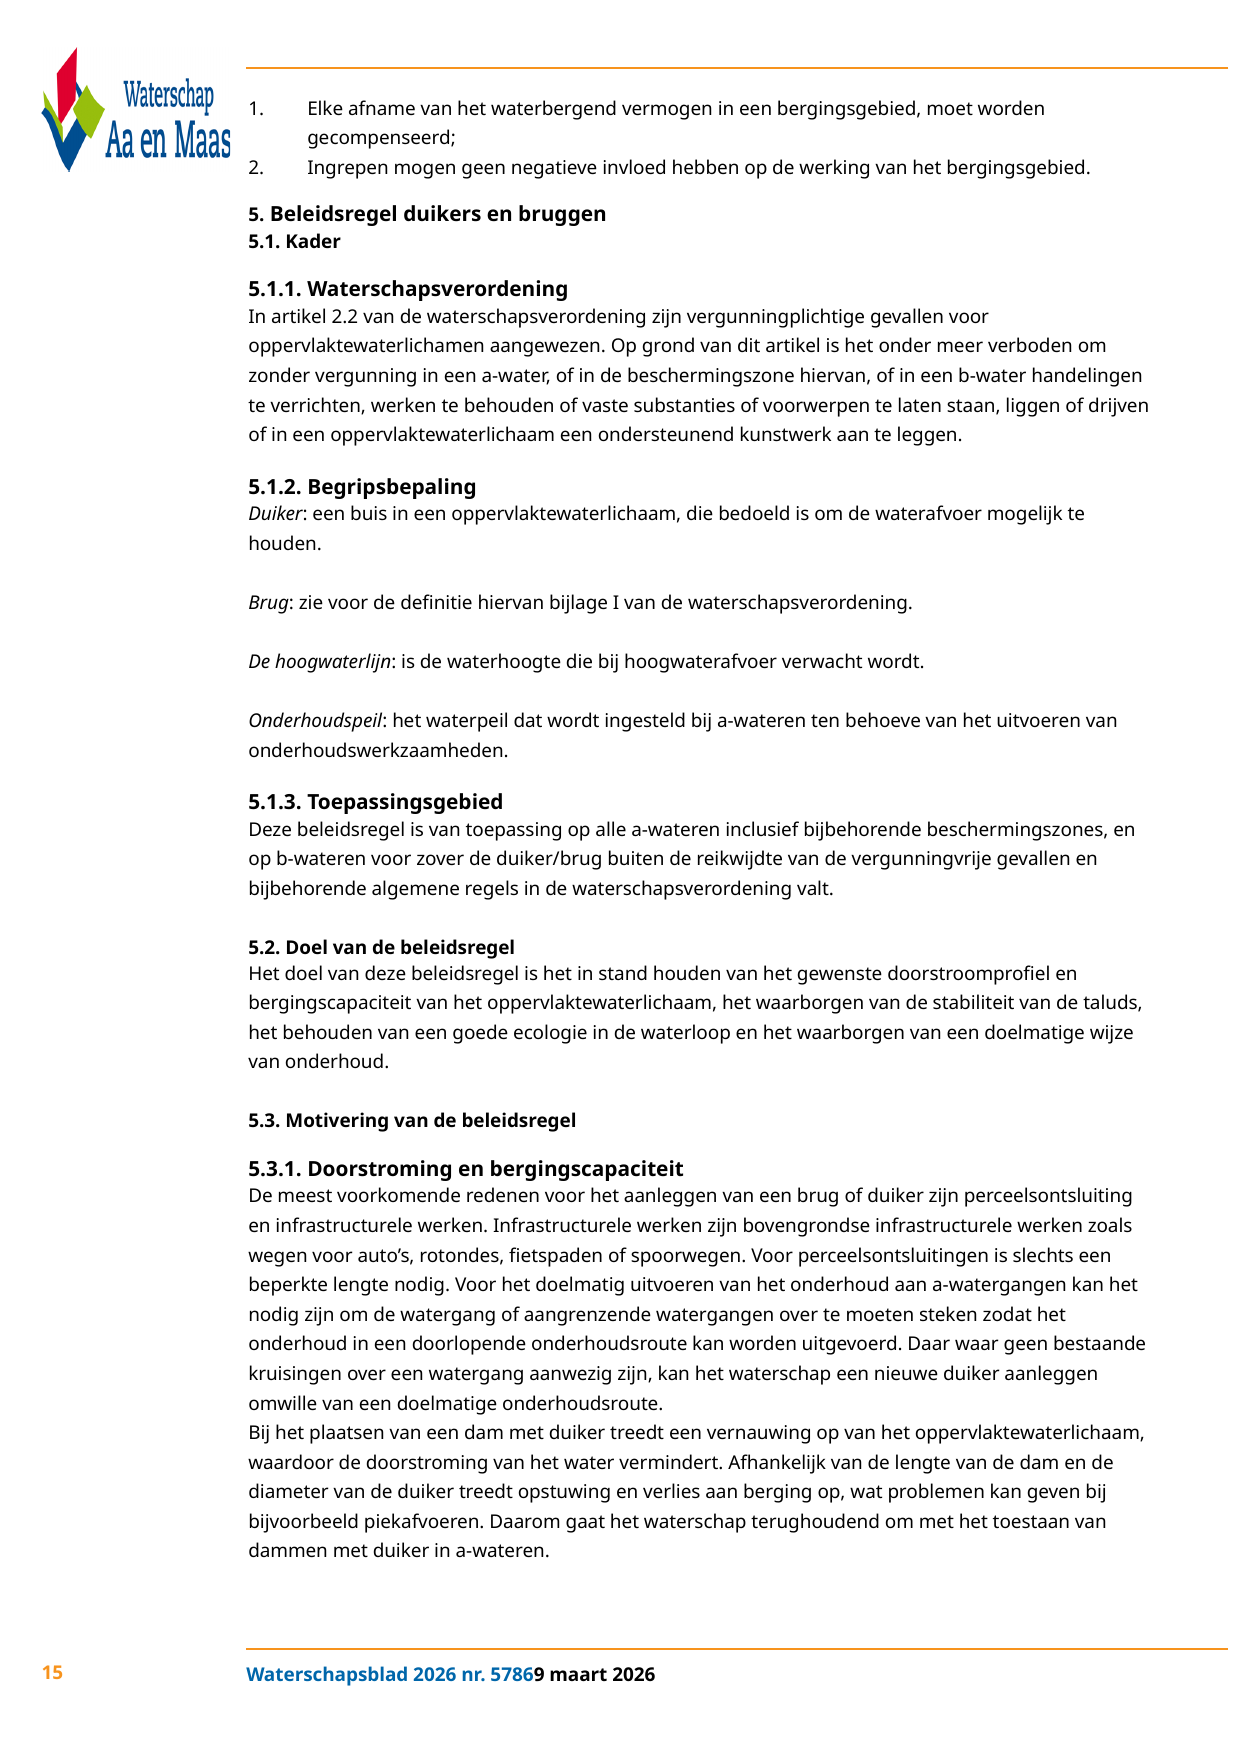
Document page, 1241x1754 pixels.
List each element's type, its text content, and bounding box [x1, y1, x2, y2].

text In artikel 2.2 van de waterschapsverordening zijn vergunningplichtige gevallen voor oppervlaktewaterlichamen aangewezen. Op grond van dit artikel is het onder meer verboden om zonder vergunning in een a-water, of in de beschermingszone hiervan, of in een b-water handelingen te verrichten, werken te behouden of vaste substanties of voorwerpen te laten staan, liggen of drijven of in een oppervlaktewaterlichaam een ondersteunend kunstwerk aan te leggen. [248, 303, 1152, 447]
picture [41, 47, 231, 172]
text De hoogwaterlijn: is de waterhoogte die bij hoogwaterafvoer verwacht wordt. [248, 648, 1152, 674]
text 5.1.2. Begripsbepaling [248, 472, 1152, 500]
text 5.2. Doel van de beleidsregel [248, 934, 1152, 960]
text 5. Beleidsregel duikers en bruggen [248, 199, 1152, 228]
text Duiker: een buis in een oppervlaktewaterlichaam, die bedoeld is om de waterafvoer mogelijk te houden. [248, 500, 1152, 556]
text 5.1.1. Waterschapsverordening [248, 274, 1152, 303]
text Deze beleidsregel is van toepassing op alle a-wateren inclusief bijbehorende beschermingszones, en op b-wateren voor zover de duiker/brug buiten de reikwijdte van de vergunningvrije gevallen en bijbehorende algemene regels in de waterschapsverordening valt. [248, 816, 1152, 901]
text 5.3. Motivering van de beleidsregel [248, 1108, 1152, 1133]
text Bij het plaatsen van een dam met duiker treedt een vernauwing op van het oppervlaktewaterlichaam, waardoor de doorstroming van het water vermindert. Afhankelijk van de lengte van de dam en de diameter van de duiker treedt opstuwing en verlies aan berging op, wat problemen kan geven bij bijvoorbeeld piekafvoeren. Daarom gaat het waterschap terughoudend om met het toestaan van dammen met duiker in a-wateren. [248, 1419, 1152, 1563]
text 5.1. Kader [248, 228, 1152, 254]
text 5.3.1. Doorstroming en bergingscapaciteit [248, 1154, 1152, 1183]
text 5.1.3. Toepassingsgebied [248, 787, 1152, 816]
text Onderhoudspeil: het waterpeil dat wordt ingesteld bij a-wateren ten behoeve van het uitvoeren van onderhoudswerkzaamheden. [248, 707, 1152, 763]
text Het doel van deze beleidsregel is het in stand houden van het gewenste doorstroomprofiel en bergingscapaciteit van het oppervlaktewaterlichaam, het waarborgen van de stabiliteit van de taluds, het behouden van een goede ecologie in de waterloop en het waarborgen van een doelmatige wijze van onderhoud. [248, 960, 1152, 1074]
text Brug: zie voor de definitie hiervan bijlage I van de waterschapsverordening. [248, 589, 1152, 615]
text De meest voorkomende redenen voor het aanleggen van een brug of duiker zijn perceelsontsluiting en infrastructurele werken. Infrastructurele werken zijn bovengrondse infrastructurele werken zoals wegen voor auto’s, rotondes, fietspaden of spoorwegen. Voor perceelsontsluitingen is slechts een beperkte lengte nodig. Voor het doelmatig uitvoeren van het onderhoud aan a-watergangen kan het nodig zijn om de watergang of aangrenzende watergangen over te moeten steken zodat het onderhoud in een doorlopende onderhoudsroute kan worden uitgevoerd. Daar waar geen bestaande kruisingen over een watergang aanwezig zijn, kan het waterschap een nieuwe duiker aanleggen omwille van een doelmatige onderhoudsroute. [248, 1183, 1152, 1416]
list Elke afname van het waterbergend vermogen in een bergingsgebied, moet worden gecompenseerd; [248, 95, 1152, 150]
list Ingrepen mogen geen negatieve invloed hebben op de werking van het bergingsgebied. [248, 154, 1152, 180]
